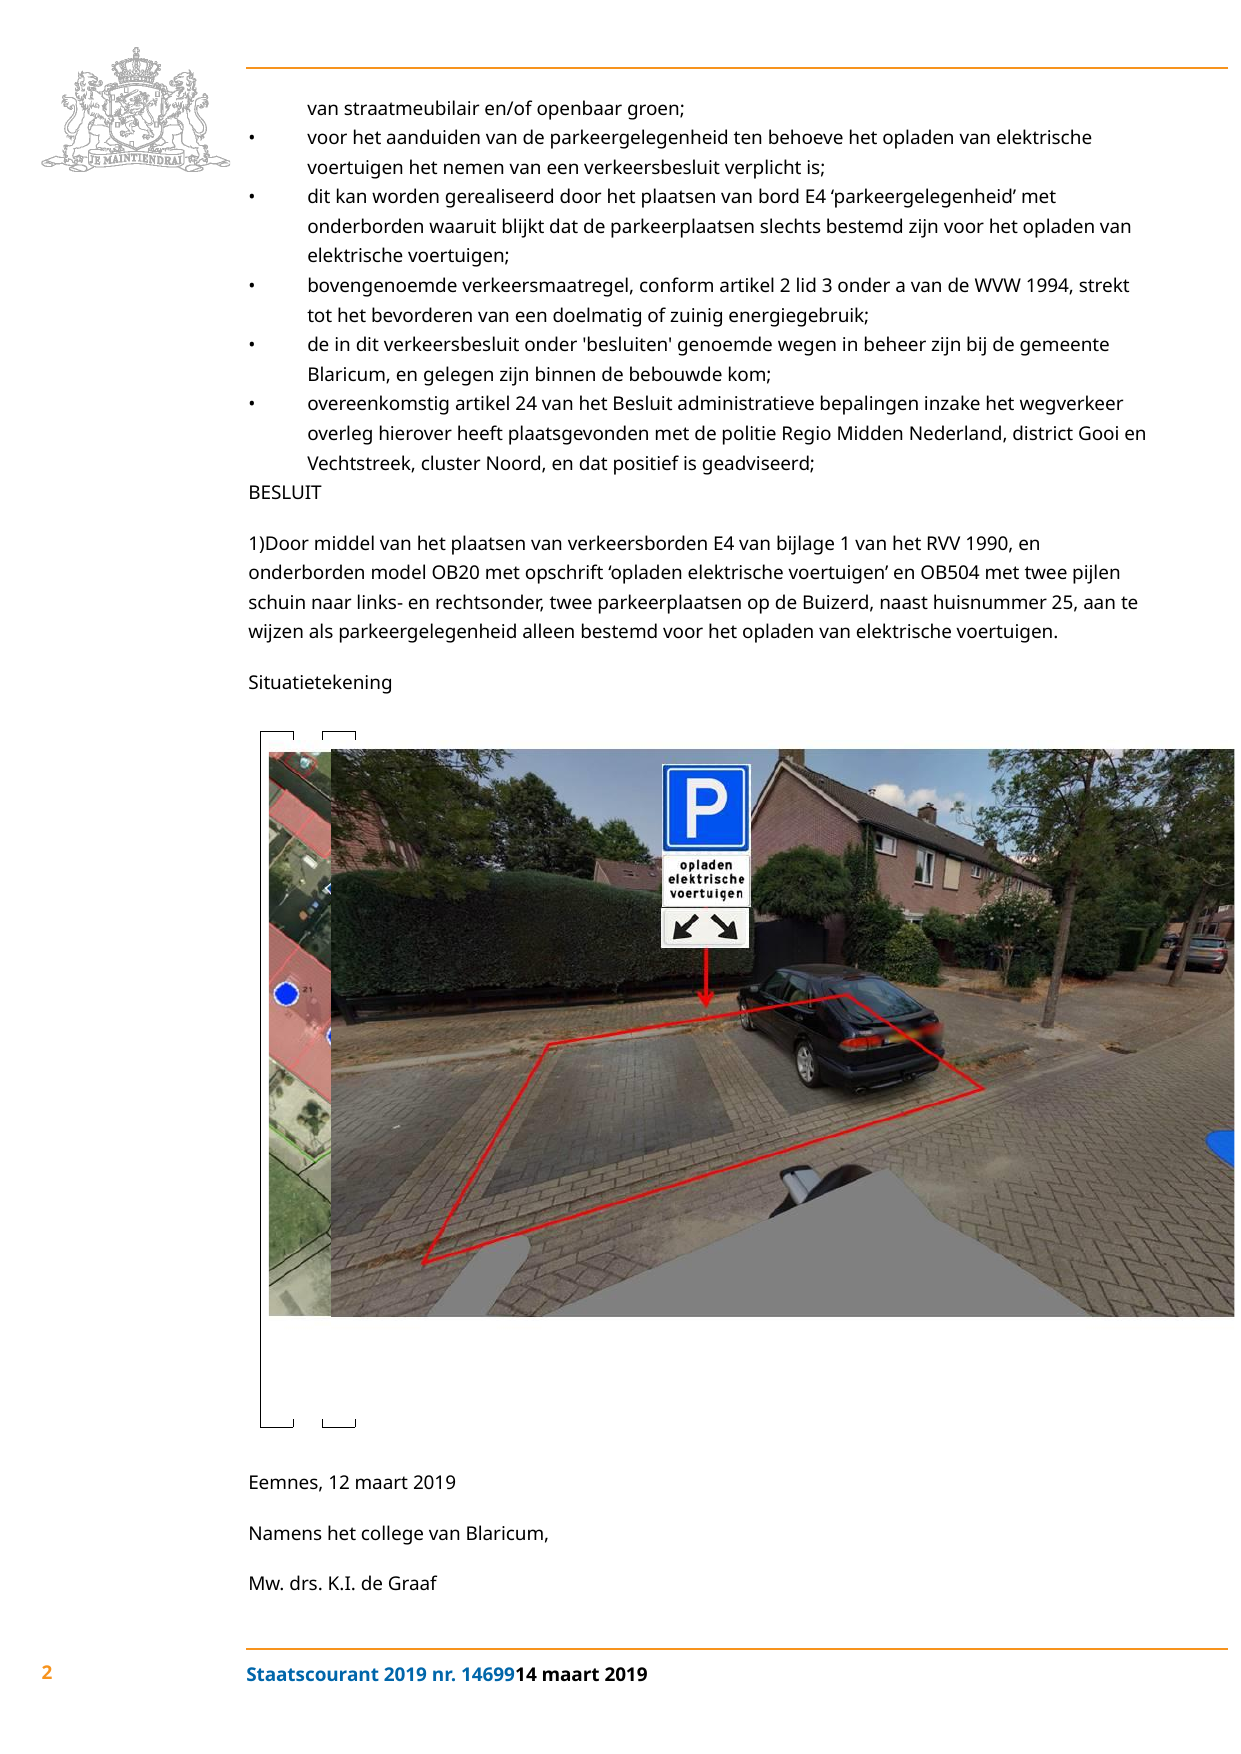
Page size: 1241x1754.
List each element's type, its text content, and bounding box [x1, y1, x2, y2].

list van straatmeubilair en/of openbaar groen; [248, 95, 1152, 121]
list dit kan worden gerealiseerd door het plaatsen van bord E4 ‘parkeergelegenheid’ met onderborden waaruit blijkt dat de parkeerplaatsen slechts bestemd zijn voor het opladen van elektrische voertuigen; [248, 183, 1152, 268]
text BESLUIT [248, 479, 1152, 505]
list overeenkomstig artikel 24 van het Besluit administratieve bepalingen inzake het wegverkeer overleg hierover heeft plaatsgevonden met de politie Regio Midden Nederland, district Gooi en Vechtstreek, cluster Noord, en dat positief is geadviseerd; [248, 391, 1152, 476]
text Situatietekening [248, 669, 1152, 695]
picture [268, 740, 1235, 1419]
text Eemnes, 12 maart 2019 [248, 1469, 1152, 1495]
text Namens het college van Blaricum, [248, 1520, 1152, 1546]
text Mw. drs. K.I. de Graaf [248, 1570, 1152, 1596]
picture [41, 47, 231, 172]
text 1)Door middel van het plaatsen van verkeersborden E4 van bijlage 1 van het RVV 1990, en onderborden model OB20 met opschrift ‘opladen elektrische voertuigen’ en OB504 met twee pijlen schuin naar links- en rechtsonder, twee parkeerplaatsen op de Buizerd, naast huisnummer 25, aan te wijzen als parkeergelegenheid alleen bestemd voor het opladen van elektrische voertuigen. [248, 530, 1152, 644]
list voor het aanduiden van de parkeergelegenheid ten behoeve het opladen van elektrische voertuigen het nemen van een verkeersbesluit verplicht is; [248, 124, 1152, 180]
list de in dit verkeersbesluit onder 'besluiten' genoemde wegen in beheer zijn bij de gemeente Blaricum, en gelegen zijn binnen de bebouwde kom; [248, 331, 1152, 387]
list bovengenoemde verkeersmaatregel, conform artikel 2 lid 3 onder a van de WVW 1994, strekt tot het bevorderen van een doelmatig of zuinig energiegebruik; [248, 272, 1152, 328]
